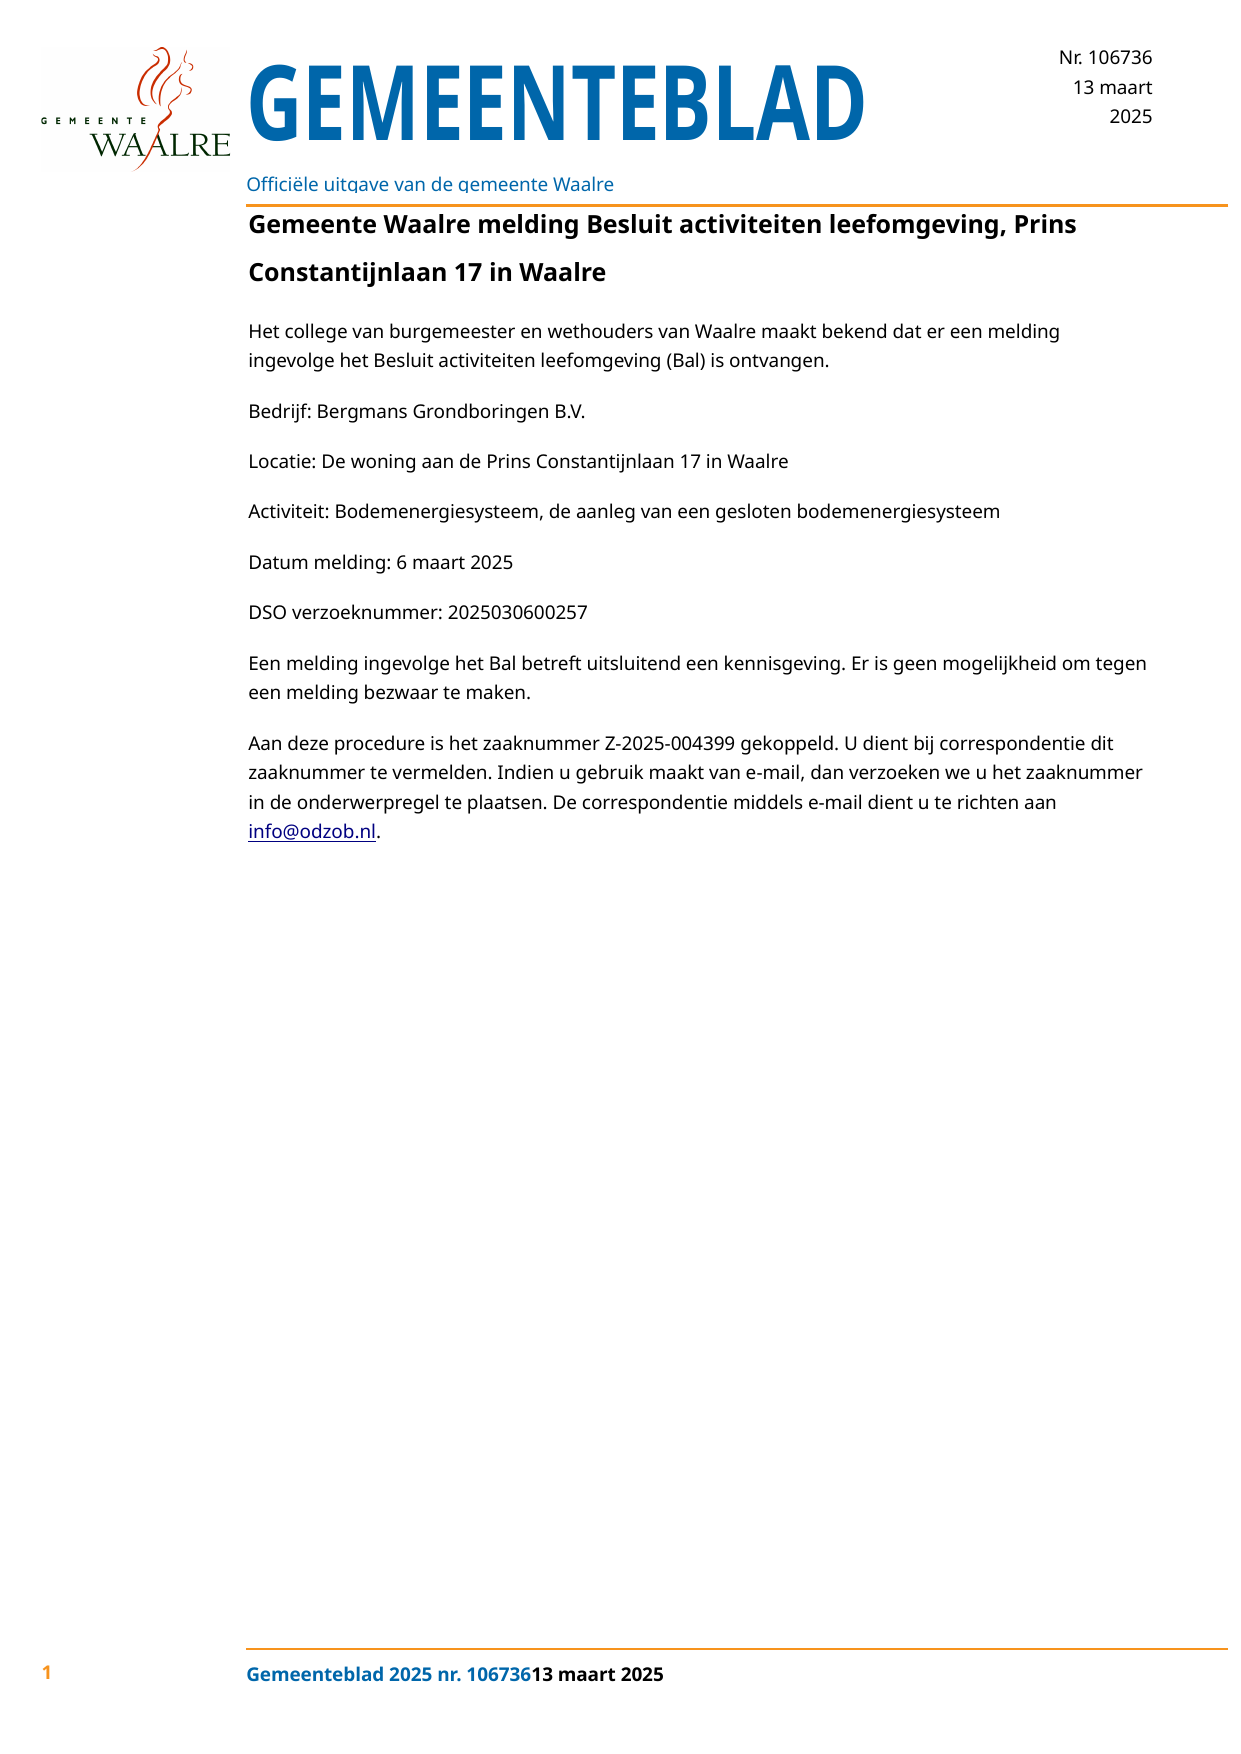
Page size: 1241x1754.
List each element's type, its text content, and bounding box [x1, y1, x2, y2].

text Activiteit: Bodemenergiesysteem, de aanleg van een gesloten bodemenergiesysteem [248, 499, 1152, 524]
text Bedrijf: Bergmans Grondboringen B.V. [248, 398, 1152, 424]
text Datum melding: 6 maart 2025 [248, 549, 1152, 575]
text Een melding ingevolge het Bal betreft uitsluitend een kennisgeving. Er is geen mogelijkheid om tegen een melding bezwaar te maken. [248, 650, 1152, 705]
text Locatie: De woning aan de Prins Constantijnlaan 17 in Waalre [248, 448, 1152, 474]
text DSO verzoeknummer: 2025030600257 [248, 599, 1152, 625]
text Het college van burgemeester en wethouders van Waalre maakt bekend dat er een melding ingevolge het Besluit activiteiten leefomgeving (Bal) is ontvangen. [248, 318, 1152, 373]
text Gemeente Waalre melding Besluit activiteiten leefomgeving, Prins Constantijnlaan 17 in Waalre [248, 207, 1152, 288]
text Aan deze procedure is het zaaknummer Z-2025-004399 gekoppeld. U dient bij correspondentie dit zaaknummer te vermelden. Indien u gebruik maakt van e-mail, dan verzoeken we u het zaaknummer in de onderwerpregel te plaatsen. De correspondentie middels e-mail dient u te richten aan info@odzob.nl. [248, 730, 1152, 844]
picture [41, 47, 231, 172]
